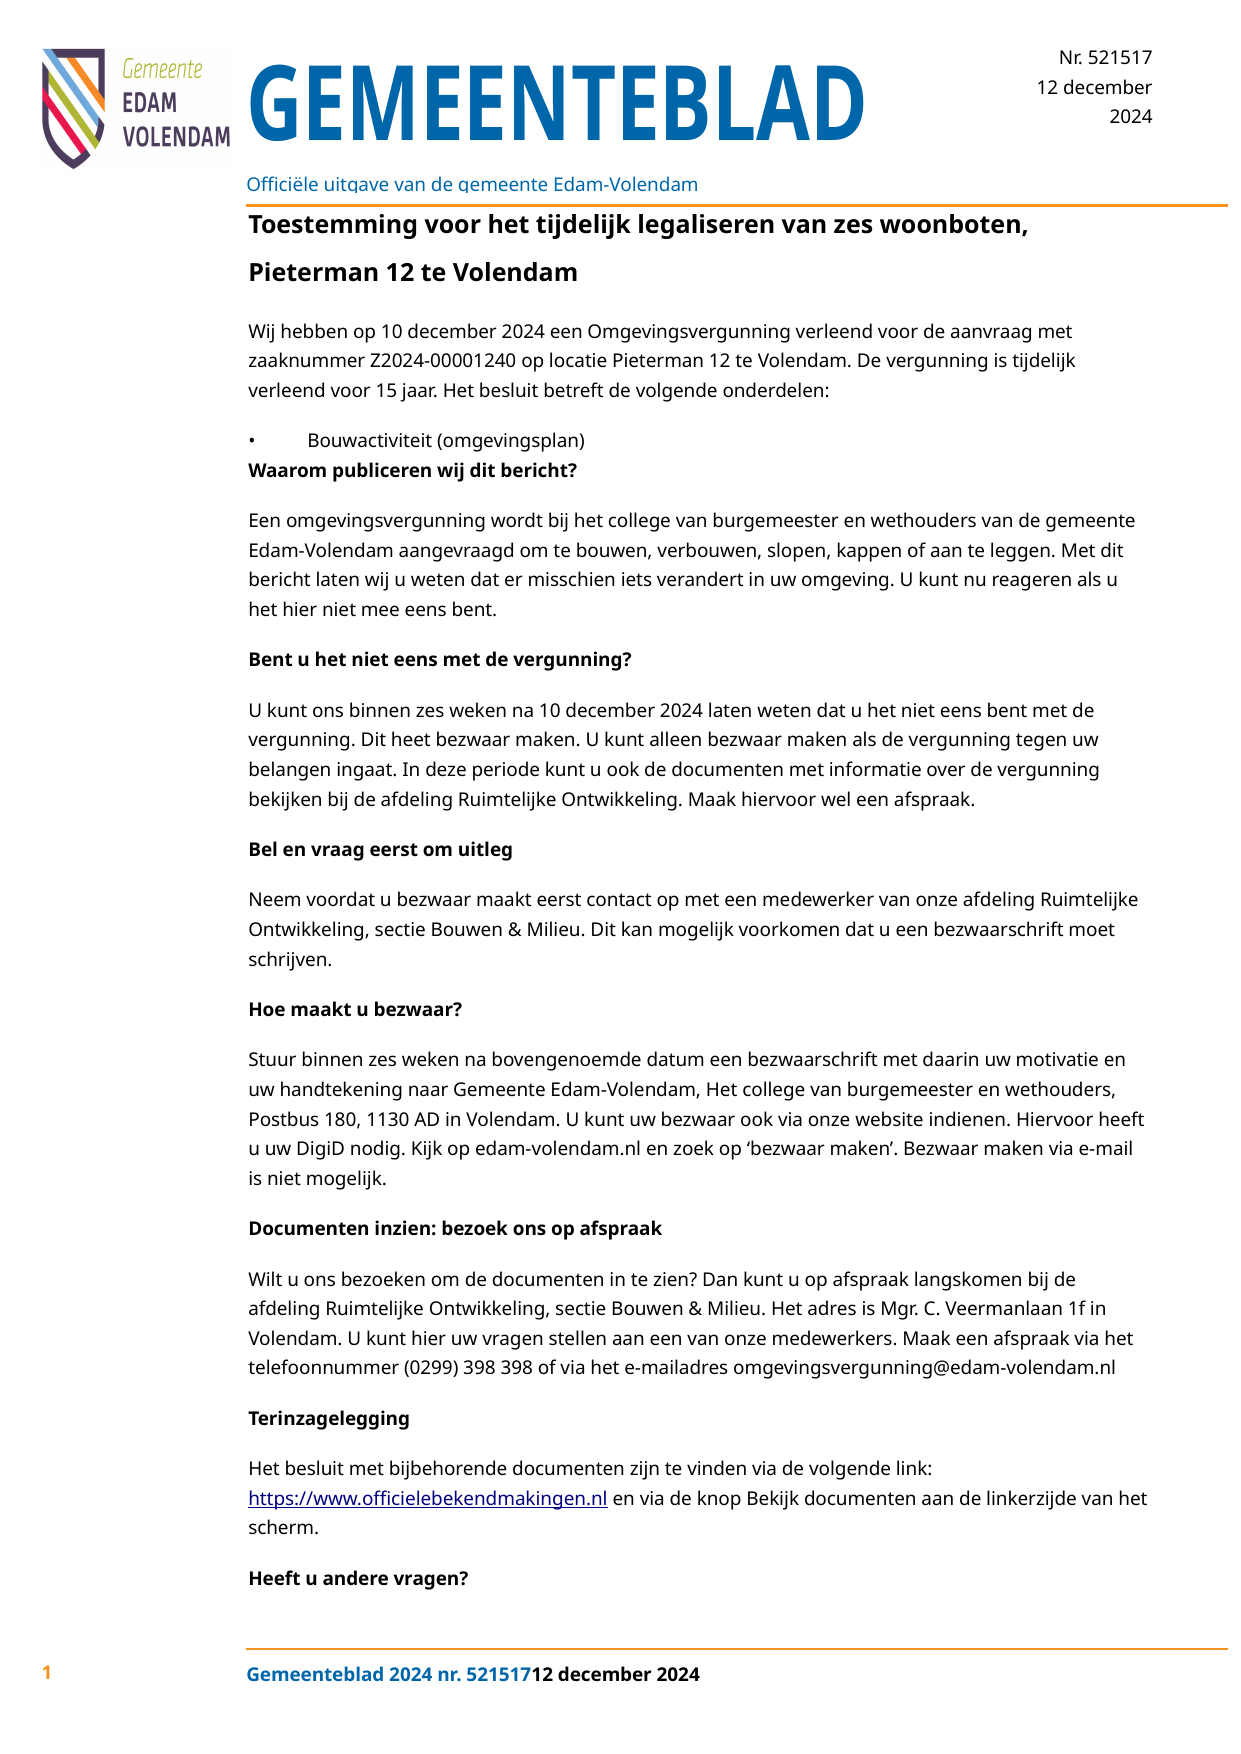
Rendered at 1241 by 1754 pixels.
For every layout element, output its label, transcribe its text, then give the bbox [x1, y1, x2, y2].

text Heeft u andere vragen? [248, 1565, 1152, 1591]
text Neem voordat u bezwaar maakt eerst contact op met een medewerker van onze afdeling Ruimtelijke Ontwikkeling, sectie Bouwen & Milieu. Dit kan mogelijk voorkomen dat u een bezwaarschrift moet schrijven. [248, 887, 1152, 972]
text Documenten inzien: bezoek ons op afspraak [248, 1215, 1152, 1241]
text Het besluit met bijbehorende documenten zijn te vinden via de volgende link: https://www.officielebekendmakingen.nl en via de knop Bekijk documenten aan de linkerzijde van het scherm. [248, 1455, 1152, 1540]
text Waarom publiceren wij dit bericht? [248, 457, 1152, 483]
text Stuur binnen zes weken na bovengenoemde datum een bezwaarschrift met daarin uw motivatie en uw handtekening naar Gemeente Edam-Volendam, Het college van burgemeester en wethouders, Postbus 180, 1130 AD in Volendam. U kunt uw bezwaar ook via onze website indienen. Hiervoor heeft u uw DigiD nodig. Kijk op edam-volendam.nl en zoek op ‘bezwaar maken’. Bezwaar maken via e-mail is niet mogelijk. [248, 1047, 1152, 1191]
picture [41, 47, 231, 172]
text Terinzagelegging [248, 1405, 1152, 1431]
text Wij hebben op 10 december 2024 een Omgevingsvergunning verleend voor de aanvraag met zaaknummer Z2024-00001240 op locatie Pieterman 12 te Volendam. De vergunning is tijdelijk verleend voor 15 jaar. Het besluit betreft de volgende onderdelen: [248, 318, 1152, 403]
text Wilt u ons bezoeken om de documenten in te zien? Dan kunt u op afspraak langskomen bij de afdeling Ruimtelijke Ontwikkeling, sectie Bouwen & Milieu. Het adres is Mgr. C. Veermanlaan 1f in Volendam. U kunt hier uw vragen stellen aan een van onze medewerkers. Maak een afspraak via het telefoonnummer (0299) 398 398 of via het e-mailadres omgevingsvergunning@edam-volendam.nl [248, 1266, 1152, 1380]
text U kunt ons binnen zes weken na 10 december 2024 laten weten dat u het niet eens bent met de vergunning. Dit heet bezwaar maken. U kunt alleen bezwaar maken als de vergunning tegen uw belangen ingaat. In deze periode kunt u ook de documenten met informatie over de vergunning bekijken bij de afdeling Ruimtelijke Ontwikkeling. Maak hiervoor wel een afspraak. [248, 697, 1152, 812]
text Een omgevingsvergunning wordt bij het college van burgemeester en wethouders van de gemeente Edam-Volendam aangevraagd om te bouwen, verbouwen, slopen, kappen of aan te leggen. Met dit bericht laten wij u weten dat er misschien iets verandert in uw omgeving. U kunt nu reageren als u het hier niet mee eens bent. [248, 507, 1152, 622]
text Toestemming voor het tijdelijk legaliseren van zes woonboten, Pieterman 12 te Volendam [248, 207, 1152, 288]
text Bent u het niet eens met de vergunning? [248, 647, 1152, 672]
list Bouwactiviteit (omgevingsplan) [248, 427, 1152, 453]
text Hoe maakt u bezwaar? [248, 996, 1152, 1022]
text Bel en vraag eerst om uitleg [248, 836, 1152, 862]
